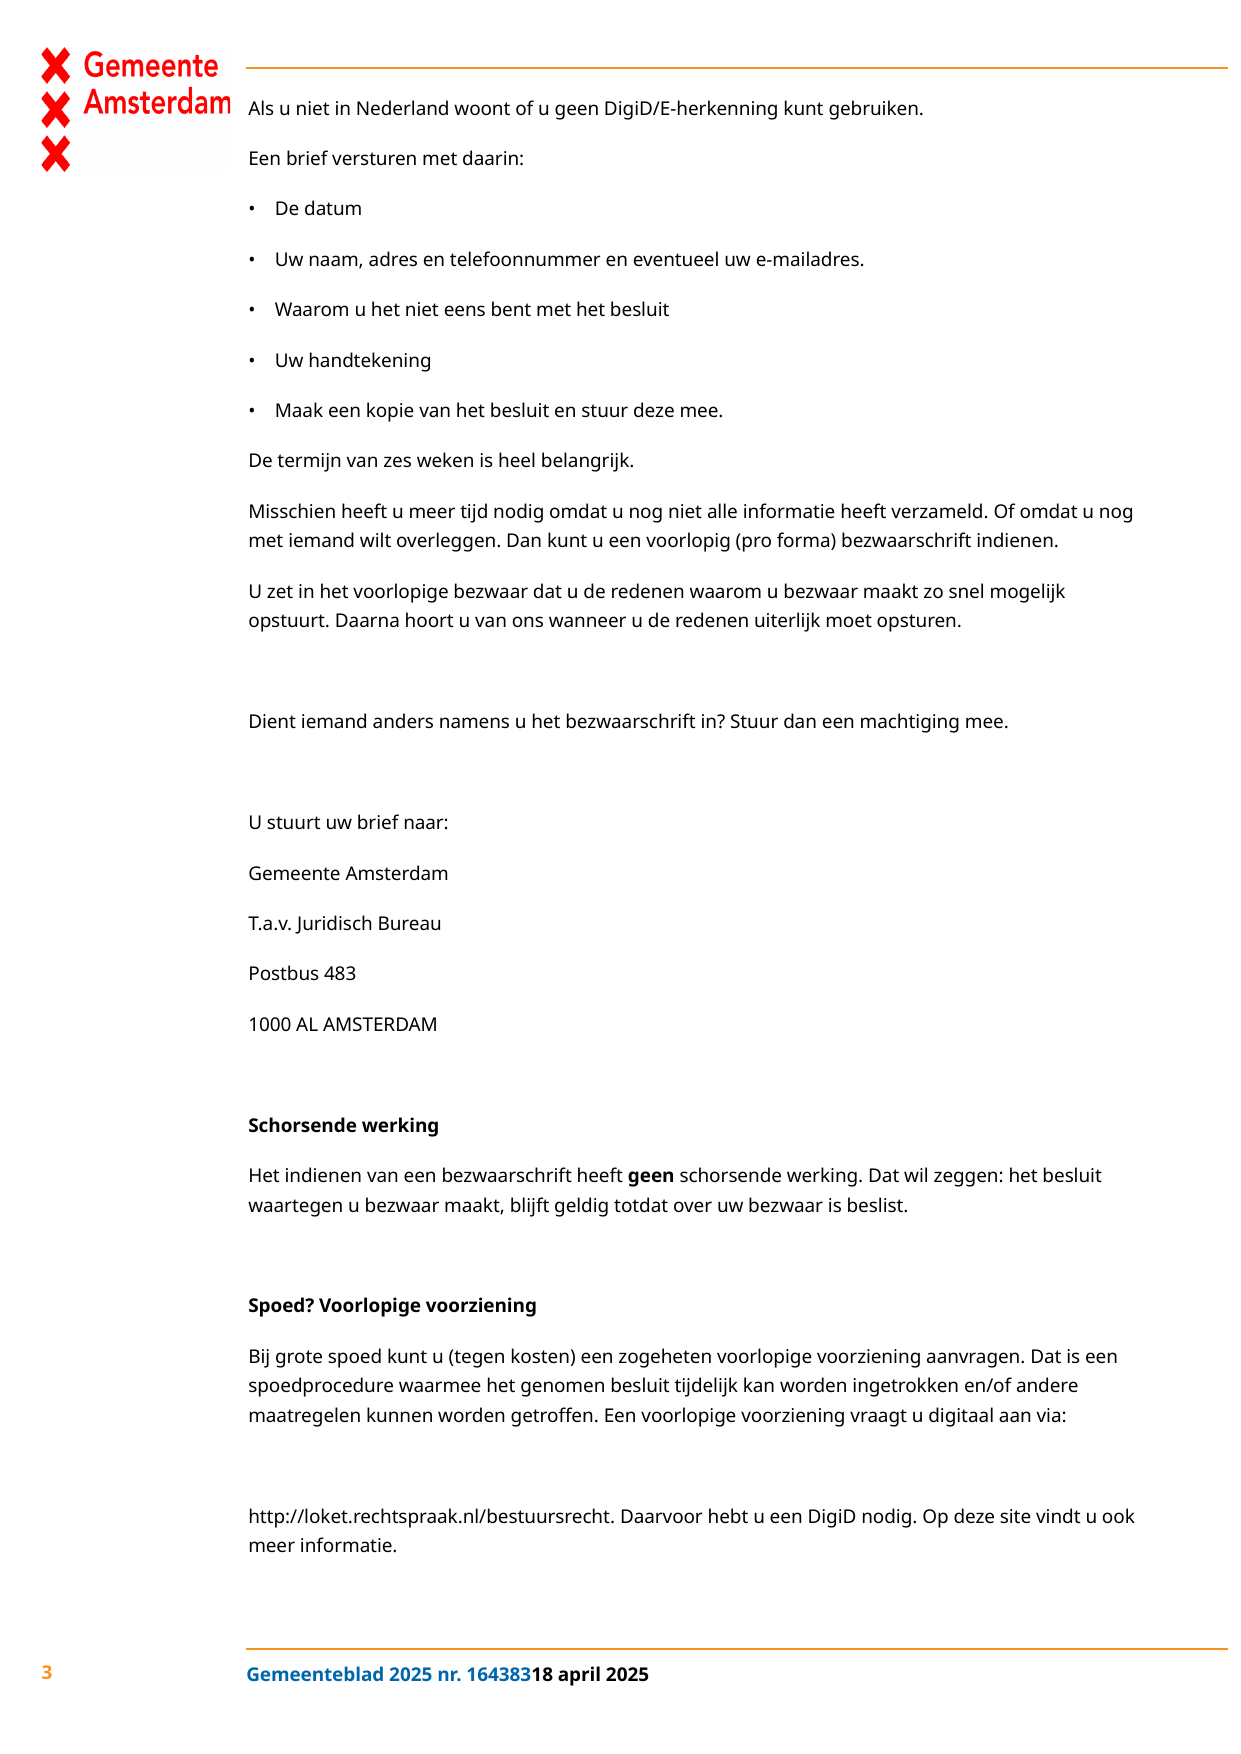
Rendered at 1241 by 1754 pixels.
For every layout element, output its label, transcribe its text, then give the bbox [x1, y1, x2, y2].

text • Uw naam, adres en telefoonnummer en eventueel uw e-mailadres. [248, 246, 1152, 272]
text Het indienen van een bezwaarschrift heeft geen schorsende werking. Dat wil zeggen: het besluit waartegen u bezwaar maakt, blijft geldig totdat over uw bezwaar is beslist. [248, 1162, 1152, 1218]
text Spoed? Voorlopige voorziening [248, 1293, 1152, 1318]
text Bij grote spoed kunt u (tegen kosten) een zogeheten voorlopige voorziening aanvragen. Dat is een spoedprocedure waarmee het genomen besluit tijdelijk kan worden ingetrokken en/of andere maatregelen kunnen worden getroffen. Een voorlopige voorziening vraagt u digitaal aan via: [248, 1343, 1152, 1428]
text http://loket.rechtspraak.nl/bestuursrecht. Daarvoor hebt u een DigiD nodig. Op deze site vindt u ook meer informatie. [248, 1503, 1152, 1558]
text Postbus 483 [248, 961, 1152, 986]
text • Maak een kopie van het besluit en stuur deze mee. [248, 397, 1152, 423]
text Schorsende werking [248, 1112, 1152, 1138]
text U zet in het voorlopige bezwaar dat u de redenen waarom u bezwaar maakt zo snel mogelijk opstuurt. Daarna hoort u van ons wanneer u de redenen uiterlijk moet opsturen. [248, 578, 1152, 633]
text • De datum [248, 196, 1152, 221]
text 1000 AL AMSTERDAM [248, 1011, 1152, 1037]
text Als u niet in Nederland woont of u geen DigiD/E-herkenning kunt gebruiken. [248, 95, 1152, 121]
text De termijn van zes weken is heel belangrijk. [248, 448, 1152, 473]
text Dient iemand anders namens u het bezwaarschrift in? Stuur dan een machtiging mee. [248, 708, 1152, 734]
text T.a.v. Juridisch Bureau [248, 910, 1152, 936]
text • Uw handtekening [248, 347, 1152, 373]
text Gemeente Amsterdam [248, 860, 1152, 886]
picture [41, 47, 231, 172]
text • Waarom u het niet eens bent met het besluit [248, 296, 1152, 322]
text U stuurt uw brief naar: [248, 809, 1152, 835]
text Een brief versturen met daarin: [248, 145, 1152, 171]
text Misschien heeft u meer tijd nodig omdat u nog niet alle informatie heeft verzameld. Of omdat u nog met iemand wilt overleggen. Dan kunt u een voorlopig (pro forma) bezwaarschrift indienen. [248, 498, 1152, 553]
